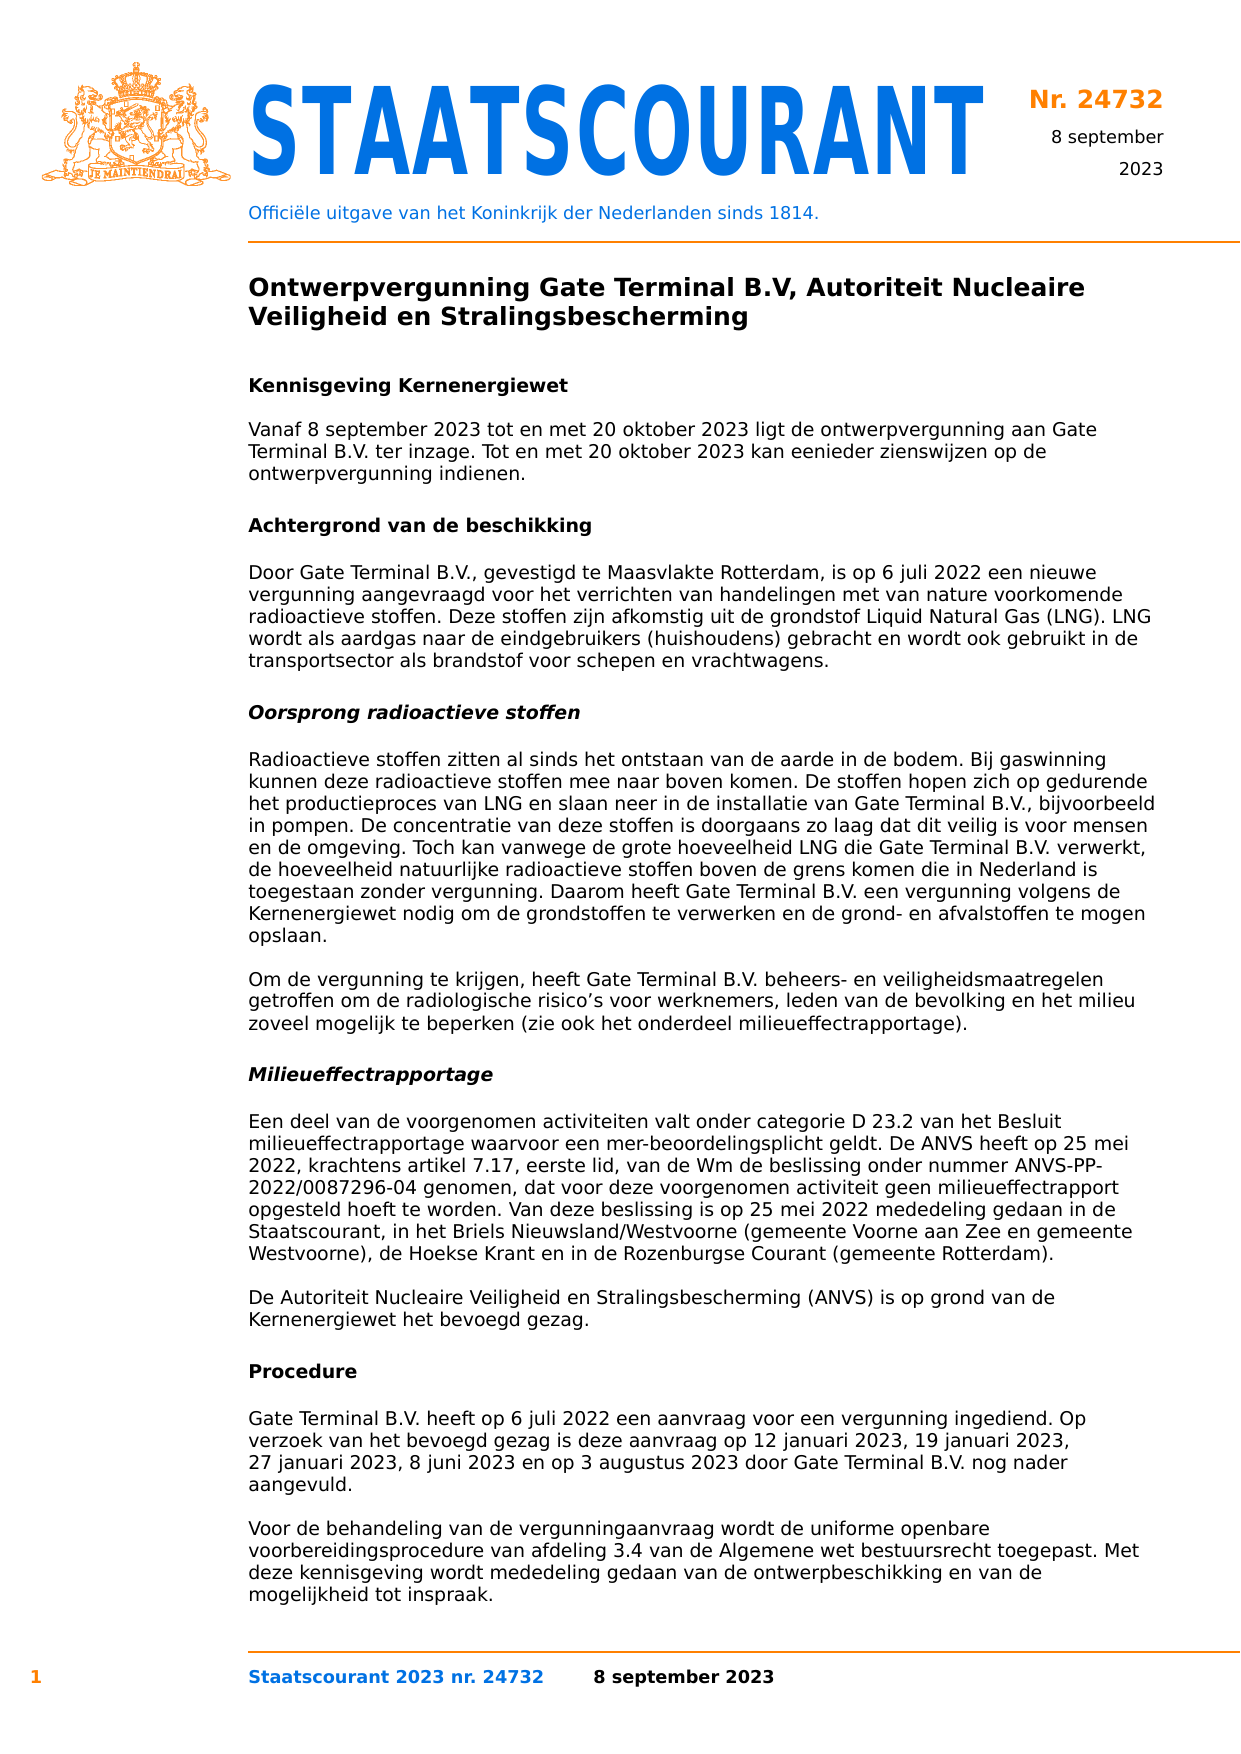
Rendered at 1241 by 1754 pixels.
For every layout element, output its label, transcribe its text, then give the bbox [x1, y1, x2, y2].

table_header [25, 62, 248, 241]
text De Autoriteit Nucleaire Veiligheid en Stralingsbescherming (ANVS) is op grond van de Kernenergiewet het bevoegd gezag. [248, 1287, 1163, 1331]
text Kennisgeving Kernenergiewet [248, 375, 1163, 397]
text Om de vergunning te krijgen, heeft Gate Terminal B.V. beheers- en veiligheidsmaatregelen getroffen om de radiologische risico’s voor werknemers, leden van de bevolking en het milieu zoveel mogelijk te beperken (zie ook het onderdeel milieueffectrapportage). [248, 968, 1163, 1034]
table_cell 2023 [998, 153, 1240, 203]
text Radioactieve stoffen zitten al sinds het ontstaan van de aarde in de bodem. Bij gaswinning kunnen deze radioactieve stoffen mee naar boven komen. De stoffen hopen zich op gedurende het productieproces van LNG en slaan neer in de installatie van Gate Terminal B.V., bijvoorbeeld in pompen. De concentratie van deze stoffen is doorgaans zo laag dat dit veilig is voor mensen en de omgeving. Toch kan vanwege de grote hoeveelheid LNG die Gate Terminal B.V. verwerkt, de hoeveelheid natuurlijke radioactieve stoffen boven de grens komen die in Nederland is toegestaan zonder vergunning. Daarom heeft Gate Terminal B.V. een vergunning volgens de Kernenergiewet nodig om de grondstoffen te verwerken en de grond- en afvalstoffen te mogen opslaan. [248, 749, 1163, 947]
text Voor de behandeling van de vergunningaanvraag wordt de uniforme openbare voorbereidingsprocedure van afdeling 3.4 van de Algemene wet bestuursrecht toegepast. Met deze kennisgeving wordt mededeling gedaan van de ontwerpbeschikking en van de mogelijkheid tot inspraak. [248, 1518, 1163, 1606]
subtitle Procedure [248, 1361, 1163, 1383]
text Gate Terminal B.V. heeft op 6 juli 2022 een aanvraag voor een vergunning ingediend. Op verzoek van het bevoegd gezag is deze aanvraag op 12 januari 2023, 19 januari 2023, 27 januari 2023, 8 juni 2023 en op 3 augustus 2023 door Gate Terminal B.V. nog nader aangevuld. [248, 1408, 1163, 1496]
subtitle Oorsprong radioactieve stoffen [248, 702, 1163, 724]
table_header Nr. 24732 [998, 62, 1240, 121]
text Een deel van de voorgenomen activiteiten valt onder categorie D 23.2 van het Besluit milieueffectrapportage waarvoor een mer-beoordelingsplicht geldt. De ANVS heeft op 25 mei 2022, krachtens artikel 7.17, eerste lid, van de Wm de beslissing onder nummer ANVS-PP-2022/0087296-04 genomen, dat voor deze voorgenomen activiteit geen milieueffectrapport opgesteld hoeft te worden. Van deze beslissing is op 25 mei 2022 mededeling gedaan in de Staatscourant, in het Briels Nieuwsland/Westvoorne (gemeente Voorne aan Zee en gemeente Westvoorne), de Hoekse Krant en in de Rozenburgse Courant (gemeente Rotterdam). [248, 1111, 1163, 1265]
subtitle Achtergrond van de beschikking [248, 515, 1163, 537]
picture [41, 62, 231, 186]
table_header STAATSCOURANT [248, 62, 998, 203]
text Door Gate Terminal B.V., gevestigd te Maasvlakte Rotterdam, is op 6 juli 2022 een nieuwe vergunning aangevraagd voor het verrichten van handelingen met van nature voorkomende radioactieve stoffen. Deze stoffen zijn afkomstig uit de grondstof Liquid Natural Gas (LNG). LNG wordt als aardgas naar de eindgebruikers (huishoudens) gebracht en wordt ook gebruikt in de transportsector als brandstof voor schepen en vrachtwagens. [248, 562, 1163, 672]
text Vanaf 8 september 2023 tot en met 20 oktober 2023 ligt de ontwerpvergunning aan Gate Terminal B.V. ter inzage. Tot en met 20 oktober 2023 kan eenieder zienswijzen op de ontwerpvergunning indienen. [248, 419, 1163, 485]
table_cell Officiële uitgave van het Koninkrijk der Nederlanden sinds 1814. [248, 203, 1240, 241]
subtitle Ontwerpvergunning Gate Terminal B.V, Autoriteit Nucleaire Veiligheid en Stralingsbescherming [248, 273, 1163, 331]
subtitle Milieueffectrapportage [248, 1064, 1163, 1086]
table_cell 8 september [998, 121, 1240, 153]
